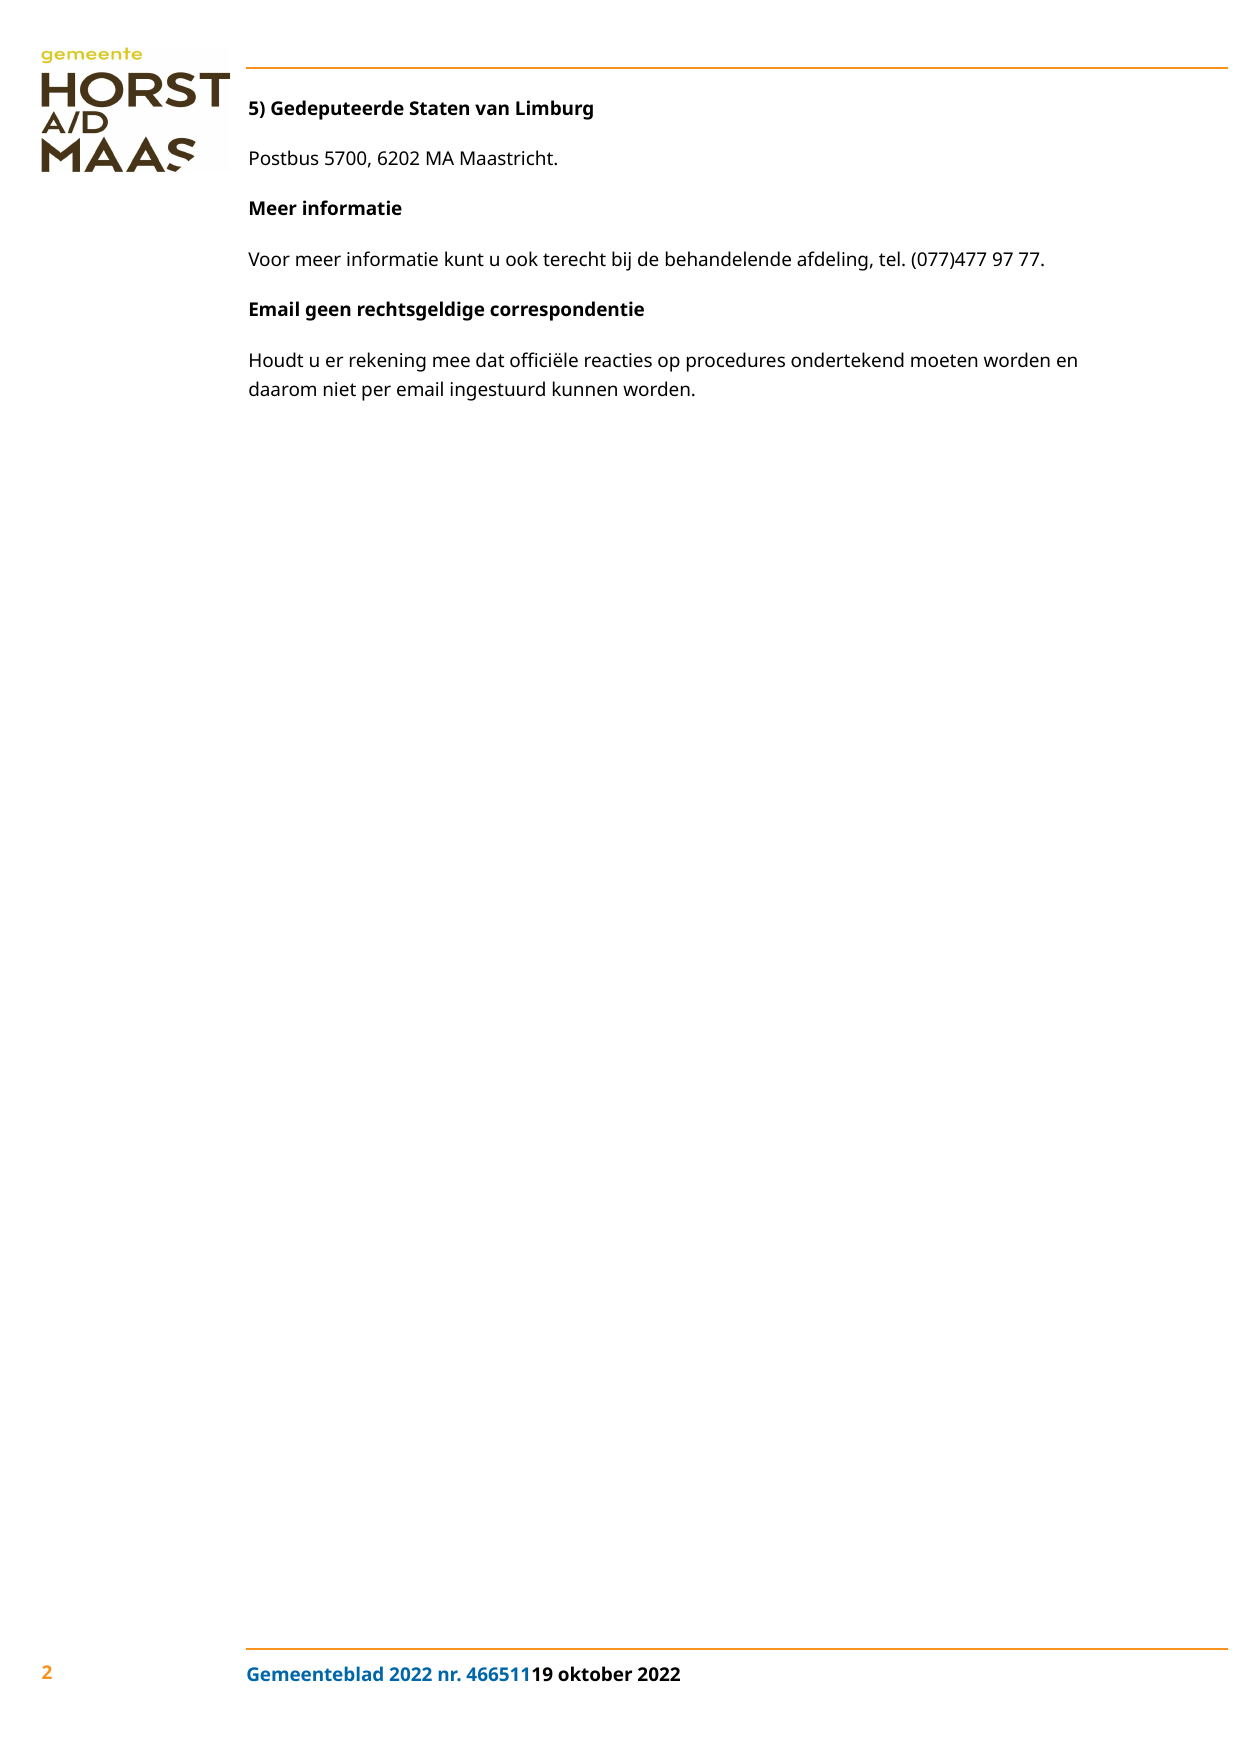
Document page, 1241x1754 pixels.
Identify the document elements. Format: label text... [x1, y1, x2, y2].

text Houdt u er rekening mee dat officiële reacties op procedures ondertekend moeten worden en daarom niet per email ingestuurd kunnen worden. [248, 347, 1152, 402]
text Voor meer informatie kunt u ook terecht bij de behandelende afdeling, tel. (077)477 97 77. [248, 246, 1152, 272]
text Postbus 5700, 6202 MA Maastricht. [248, 145, 1152, 171]
text Meer informatie [248, 196, 1152, 221]
picture [41, 47, 231, 172]
text 5) Gedeputeerde Staten van Limburg [248, 95, 1152, 121]
text Email geen rechtsgeldige correspondentie [248, 296, 1152, 322]
